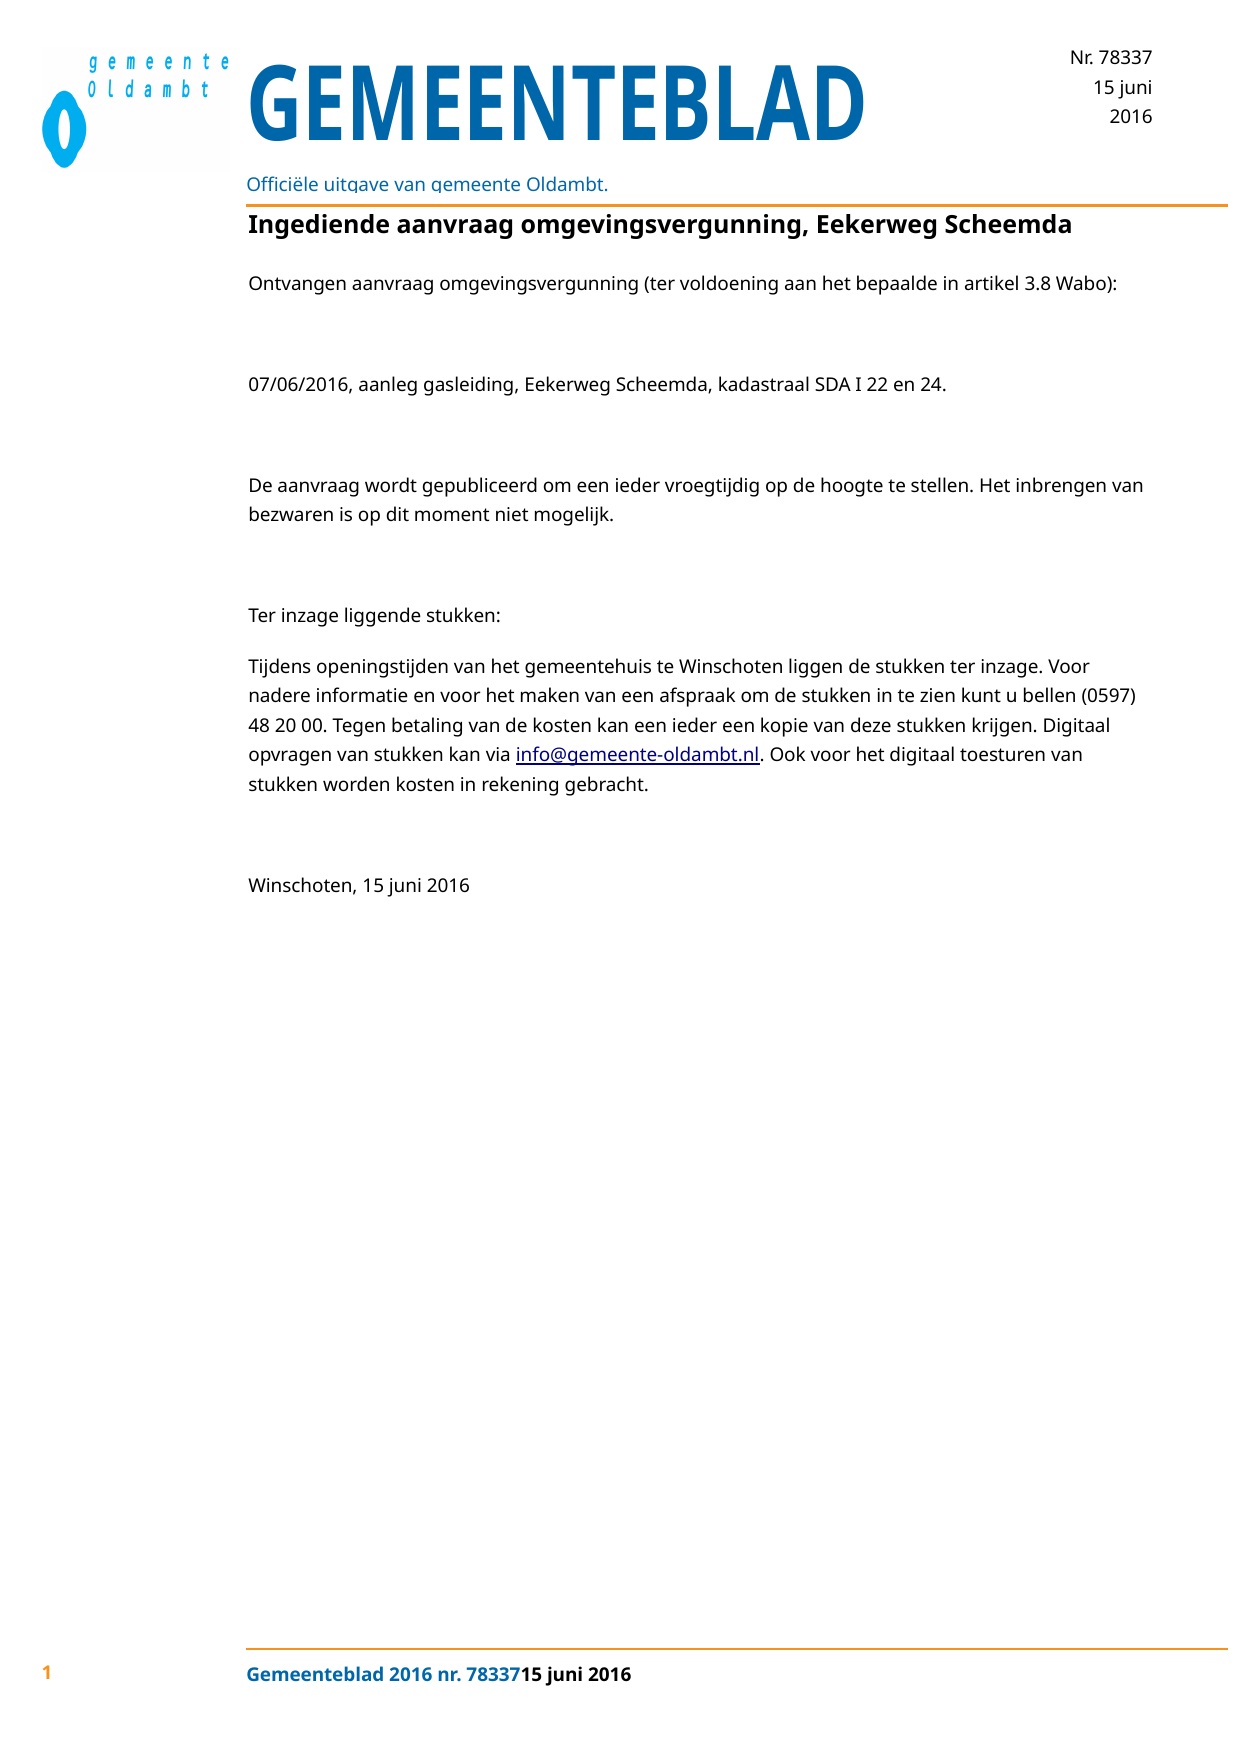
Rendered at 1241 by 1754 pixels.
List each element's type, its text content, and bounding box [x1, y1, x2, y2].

text Ontvangen aanvraag omgevingsvergunning (ter voldoening aan het bepaalde in artikel 3.8 Wabo): [248, 270, 1152, 296]
text Ter inzage liggende stukken: [248, 602, 1152, 628]
text Ingediende aanvraag omgevingsvergunning, Eekerweg Scheemda [248, 207, 1152, 241]
picture [41, 47, 231, 172]
text 07/06/2016, aanleg gasleiding, Eekerweg Scheemda, kadastraal SDA I 22 en 24. [248, 371, 1152, 397]
text De aanvraag wordt gepubliceerd om een ieder vroegtijdig op de hoogte te stellen. Het inbrengen van bezwaren is op dit moment niet mogelijk. [248, 472, 1152, 527]
text Tijdens openingstijden van het gemeentehuis te Winschoten liggen de stukken ter inzage. Voor nadere informatie en voor het maken van een afspraak om de stukken in te zien kunt u bellen (0597) 48 20 00. Tegen betaling van de kosten kan een ieder een kopie van deze stukken krijgen. Digitaal opvragen van stukken kan via info@gemeente-oldambt.nl. Ook voor het digitaal toesturen van stukken worden kosten in rekening gebracht. [248, 653, 1152, 797]
text Winschoten, 15 juni 2016 [248, 872, 1152, 898]
